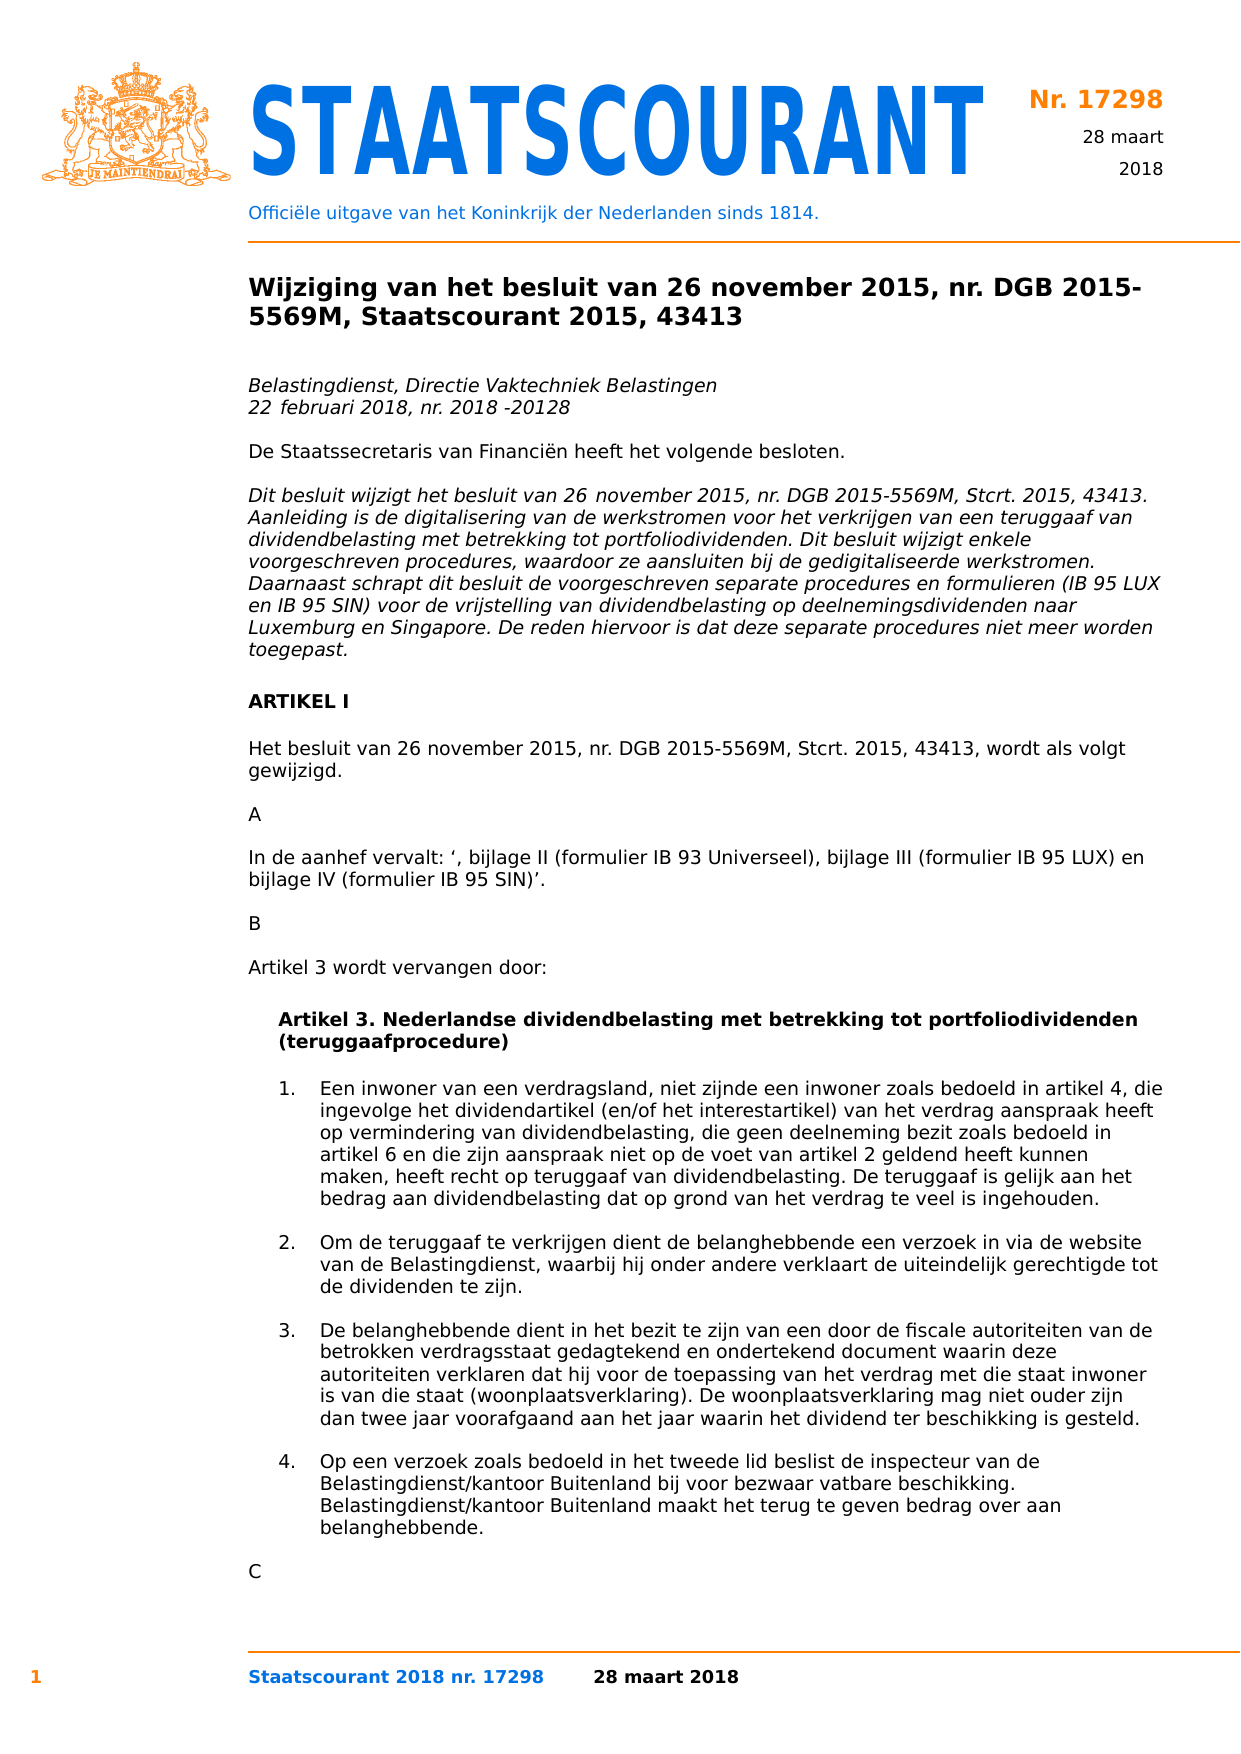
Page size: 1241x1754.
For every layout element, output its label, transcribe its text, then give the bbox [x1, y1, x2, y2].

table_cell Officiële uitgave van het Koninkrijk der Nederlanden sinds 1814. [248, 203, 1240, 241]
text C [248, 1561, 1163, 1583]
subtitle ARTIKEL I [248, 691, 1163, 713]
text De Staatssecretaris van Financiën heeft het volgende besloten. [248, 441, 1163, 463]
text 4. Op een verzoek zoals bedoeld in het tweede lid beslist de inspecteur van de Belastingdienst/kantoor Buitenland bij voor bezwaar vatbare beschikking. Belastingdienst/kantoor Buitenland maakt het terug te geven bedrag over aan belanghebbende. [278, 1451, 1163, 1539]
subtitle Artikel 3. Nederlandse dividendbelasting met betrekking tot portfoliodividenden (teruggaafprocedure) [278, 1009, 1163, 1053]
text Het besluit van 26 november 2015, nr. DGB 2015-5569M, Stcrt. 2015, 43413, wordt als volgt gewijzigd. [248, 738, 1163, 782]
table_header [25, 62, 248, 241]
text In de aanhef vervalt: ‘, bijlage II (formulier IB 93 Universeel), bijlage III (formulier IB 95 LUX) en bijlage IV (formulier IB 95 SIN)’. [248, 847, 1163, 891]
table_cell 2018 [998, 153, 1240, 203]
text Belastingdienst, Directie Vaktechniek Belastingen [248, 375, 1163, 397]
picture [41, 62, 231, 186]
table_header STAATSCOURANT [248, 62, 998, 203]
text 22 februari 2018, nr. 2018 -20128 [248, 397, 1163, 419]
text B [248, 913, 1163, 935]
text Artikel 3 wordt vervangen door: [248, 957, 1163, 979]
text A [248, 803, 1163, 825]
text 1. Een inwoner van een verdragsland, niet zijnde een inwoner zoals bedoeld in artikel 4, die ingevolge het dividendartikel (en/of het interestartikel) van het verdrag aanspraak heeft op vermindering van dividendbelasting, die geen deelneming bezit zoals bedoeld in artikel 6 en die zijn aanspraak niet op de voet van artikel 2 geldend heeft kunnen maken, heeft recht op teruggaaf van dividendbelasting. De teruggaaf is gelijk aan het bedrag aan dividendbelasting dat op grond van het verdrag te veel is ingehouden. [278, 1078, 1163, 1210]
text Dit besluit wijzigt het besluit van 26 november 2015, nr. DGB 2015-5569M, Stcrt. 2015, 43413. Aanleiding is de digitalisering van de werkstromen voor het verkrijgen van een teruggaaf van dividendbelasting met betrekking tot portfoliodividenden. Dit besluit wijzigt enkele voorgeschreven procedures, waardoor ze aansluiten bij de gedigitaliseerde werkstromen. Daarnaast schrapt dit besluit de voorgeschreven separate procedures en formulieren (IB 95 LUX en IB 95 SIN) voor de vrijstelling van dividendbelasting op deelnemingsdividenden naar Luxemburg en Singapore. De reden hiervoor is dat deze separate procedures niet meer worden toegepast. [248, 485, 1163, 661]
table_cell 28 maart [998, 121, 1240, 153]
text 2. Om de teruggaaf te verkrijgen dient de belanghebbende een verzoek in via de website van de Belastingdienst, waarbij hij onder andere verklaart de uiteindelijk gerechtigde tot de dividenden te zijn. [278, 1232, 1163, 1298]
table_header Nr. 17298 [998, 62, 1240, 121]
subtitle Wijziging van het besluit van 26 november 2015, nr. DGB 2015-5569M, Staatscourant 2015, 43413 [248, 273, 1163, 331]
text 3. De belanghebbende dient in het bezit te zijn van een door de fiscale autoriteiten van de betrokken verdragsstaat gedagtekend en ondertekend document waarin deze autoriteiten verklaren dat hij voor de toepassing van het verdrag met die staat inwoner is van die staat (woonplaatsverklaring). De woonplaatsverklaring mag niet ouder zijn dan twee jaar voorafgaand aan het jaar waarin het dividend ter beschikking is gesteld. [278, 1319, 1163, 1429]
